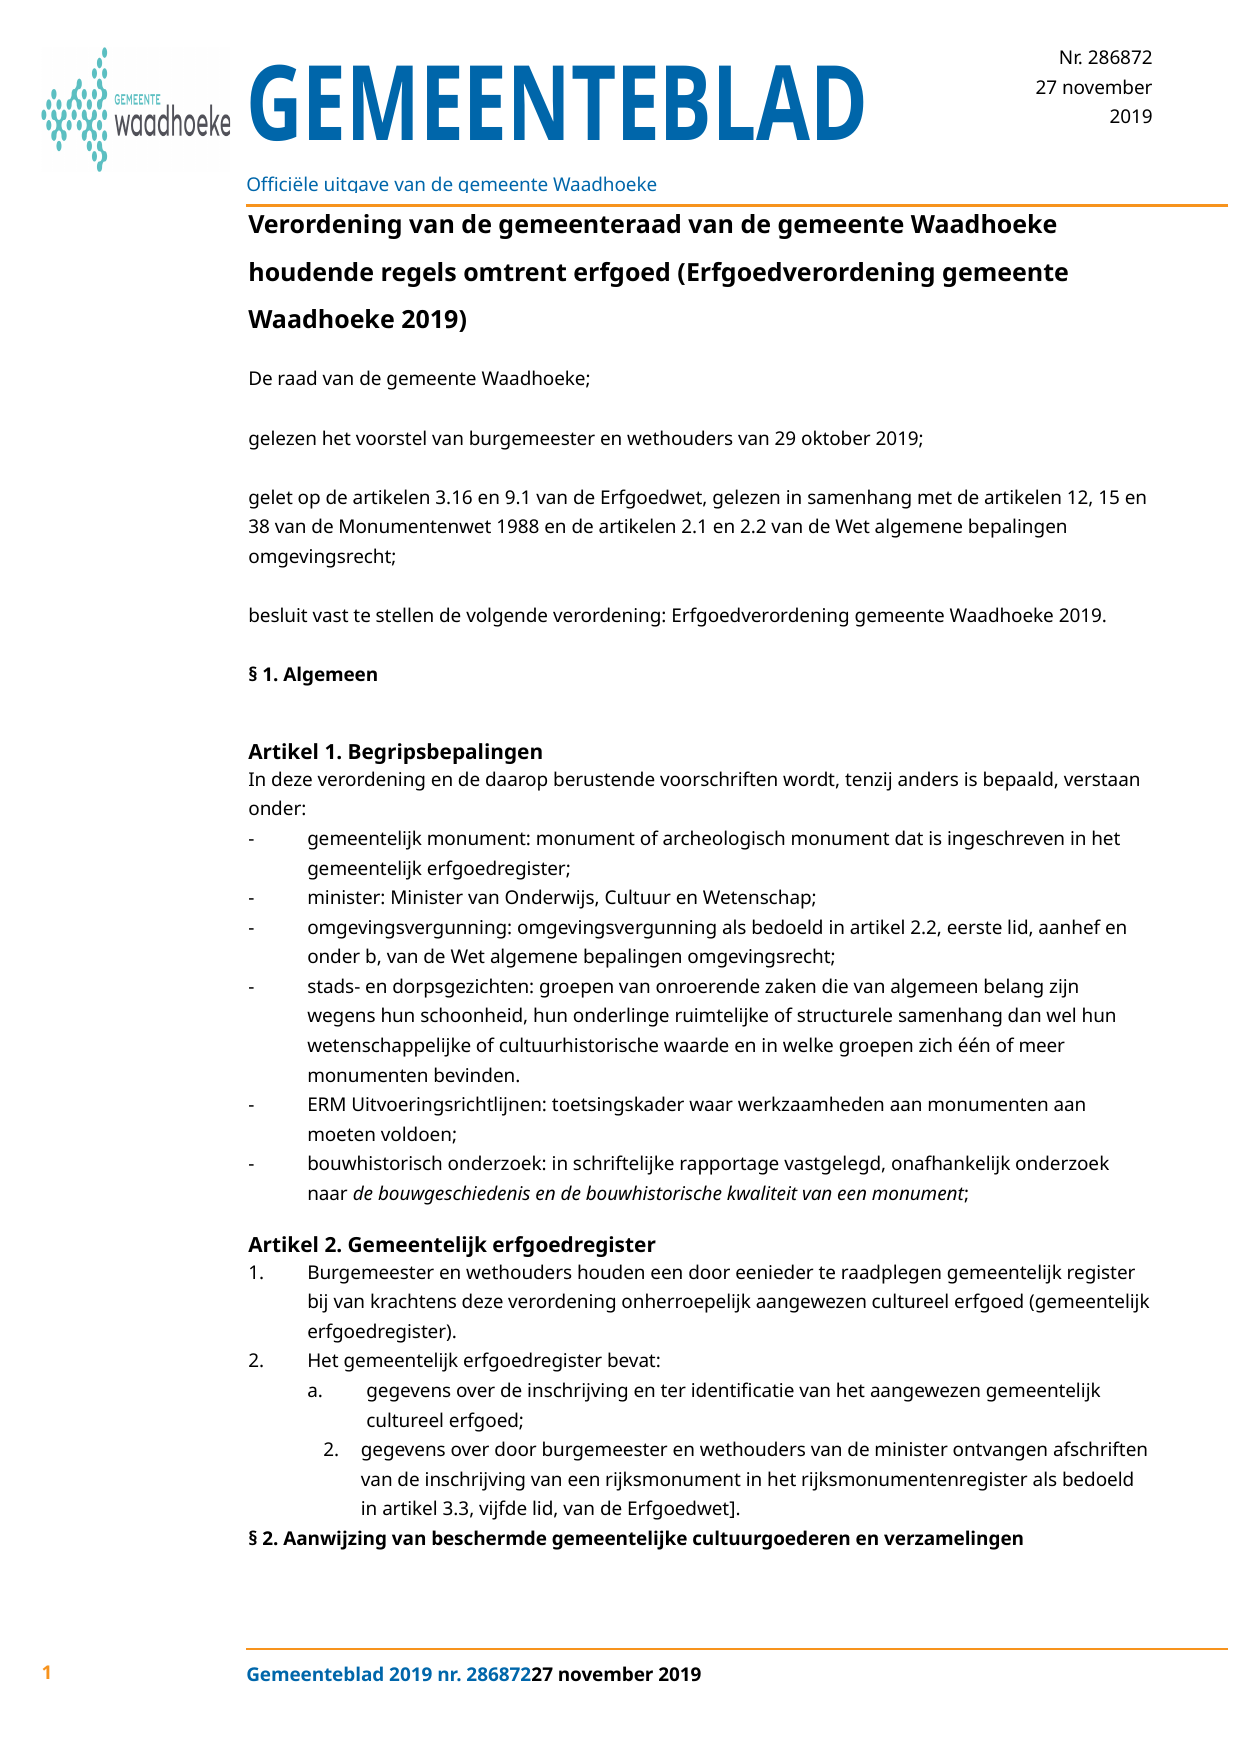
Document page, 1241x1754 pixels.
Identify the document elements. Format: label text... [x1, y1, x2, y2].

list omgevingsvergunning: omgevingsvergunning als bedoeld in artikel 2.2, eerste lid, aanhef en onder b, van de Wet algemene bepalingen omgevingsrecht; [248, 914, 1152, 969]
list bouwhistorisch onderzoek: in schriftelijke rapportage vastgelegd, onafhankelijk onderzoek naar de bouwgeschiedenis en de bouwhistorische kwaliteit van een monument; [248, 1151, 1152, 1206]
list gegevens over door burgemeester en wethouders van de minister ontvangen afschriften van de inschrijving van een rijksmonument in het rijksmonumentenregister als bedoeld in artikel 3.3, vijfde lid, van de Erfgoedwet]. [323, 1436, 1152, 1521]
list Het gemeentelijk erfgoedregister bevat: [248, 1348, 1152, 1373]
text besluit vast te stellen de volgende verordening: Erfgoedverordening gemeente Waadhoeke 2019. [248, 602, 1152, 628]
text gelezen het voorstel van burgemeester en wethouders van 29 oktober 2019; [248, 425, 1152, 450]
text Artikel 2. Gemeentelijk erfgoedregister [248, 1231, 1152, 1259]
text Verordening van de gemeenteraad van de gemeente Waadhoeke houdende regels omtrent erfgoed (Erfgoedverordening gemeente Waadhoeke 2019) [248, 207, 1152, 336]
list Burgemeester en wethouders houden een door eenieder te raadplegen gemeentelijk register bij van krachtens deze verordening onherroepelijk aangewezen cultureel erfgoed (gemeentelijk erfgoedregister). [248, 1259, 1152, 1344]
list ERM Uitvoeringsrichtlijnen: toetsingskader waar werkzaamheden aan monumenten aan moeten voldoen; [248, 1091, 1152, 1147]
picture [41, 47, 231, 172]
list minister: Minister van Onderwijs, Cultuur en Wetenschap; [248, 884, 1152, 910]
text gelet op de artikelen 3.16 en 9.1 van de Erfgoedwet, gelezen in samenhang met de artikelen 12, 15 en 38 van de Monumentenwet 1988 en de artikelen 2.1 en 2.2 van de Wet algemene bepalingen omgevingsrecht; [248, 484, 1152, 569]
list stads- en dorpsgezichten: groepen van onroerende zaken die van algemeen belang zijn wegens hun schoonheid, hun onderlinge ruimtelijke of structurele samenhang dan wel hun wetenschappelijke of cultuurhistorische waarde en in welke groepen zich één of meer monumenten bevinden. [248, 973, 1152, 1087]
text De raad van de gemeente Waadhoeke; [248, 366, 1152, 391]
list gemeentelijk monument: monument of archeologisch monument dat is ingeschreven in het gemeentelijk erfgoedregister; [248, 825, 1152, 880]
text § 1. Algemeen [248, 661, 1152, 687]
list gegevens over de inschrijving en ter identificatie van het aangewezen gemeentelijk cultureel erfgoed; [307, 1377, 1152, 1433]
text In deze verordening en de daarop berustende voorschriften wordt, tenzij anders is bepaald, verstaan onder: [248, 766, 1152, 821]
text Artikel 1. Begripsbepalingen [248, 737, 1152, 766]
text § 2. Aanwijzing van beschermde gemeentelijke cultuurgoederen en verzamelingen [248, 1525, 1152, 1551]
